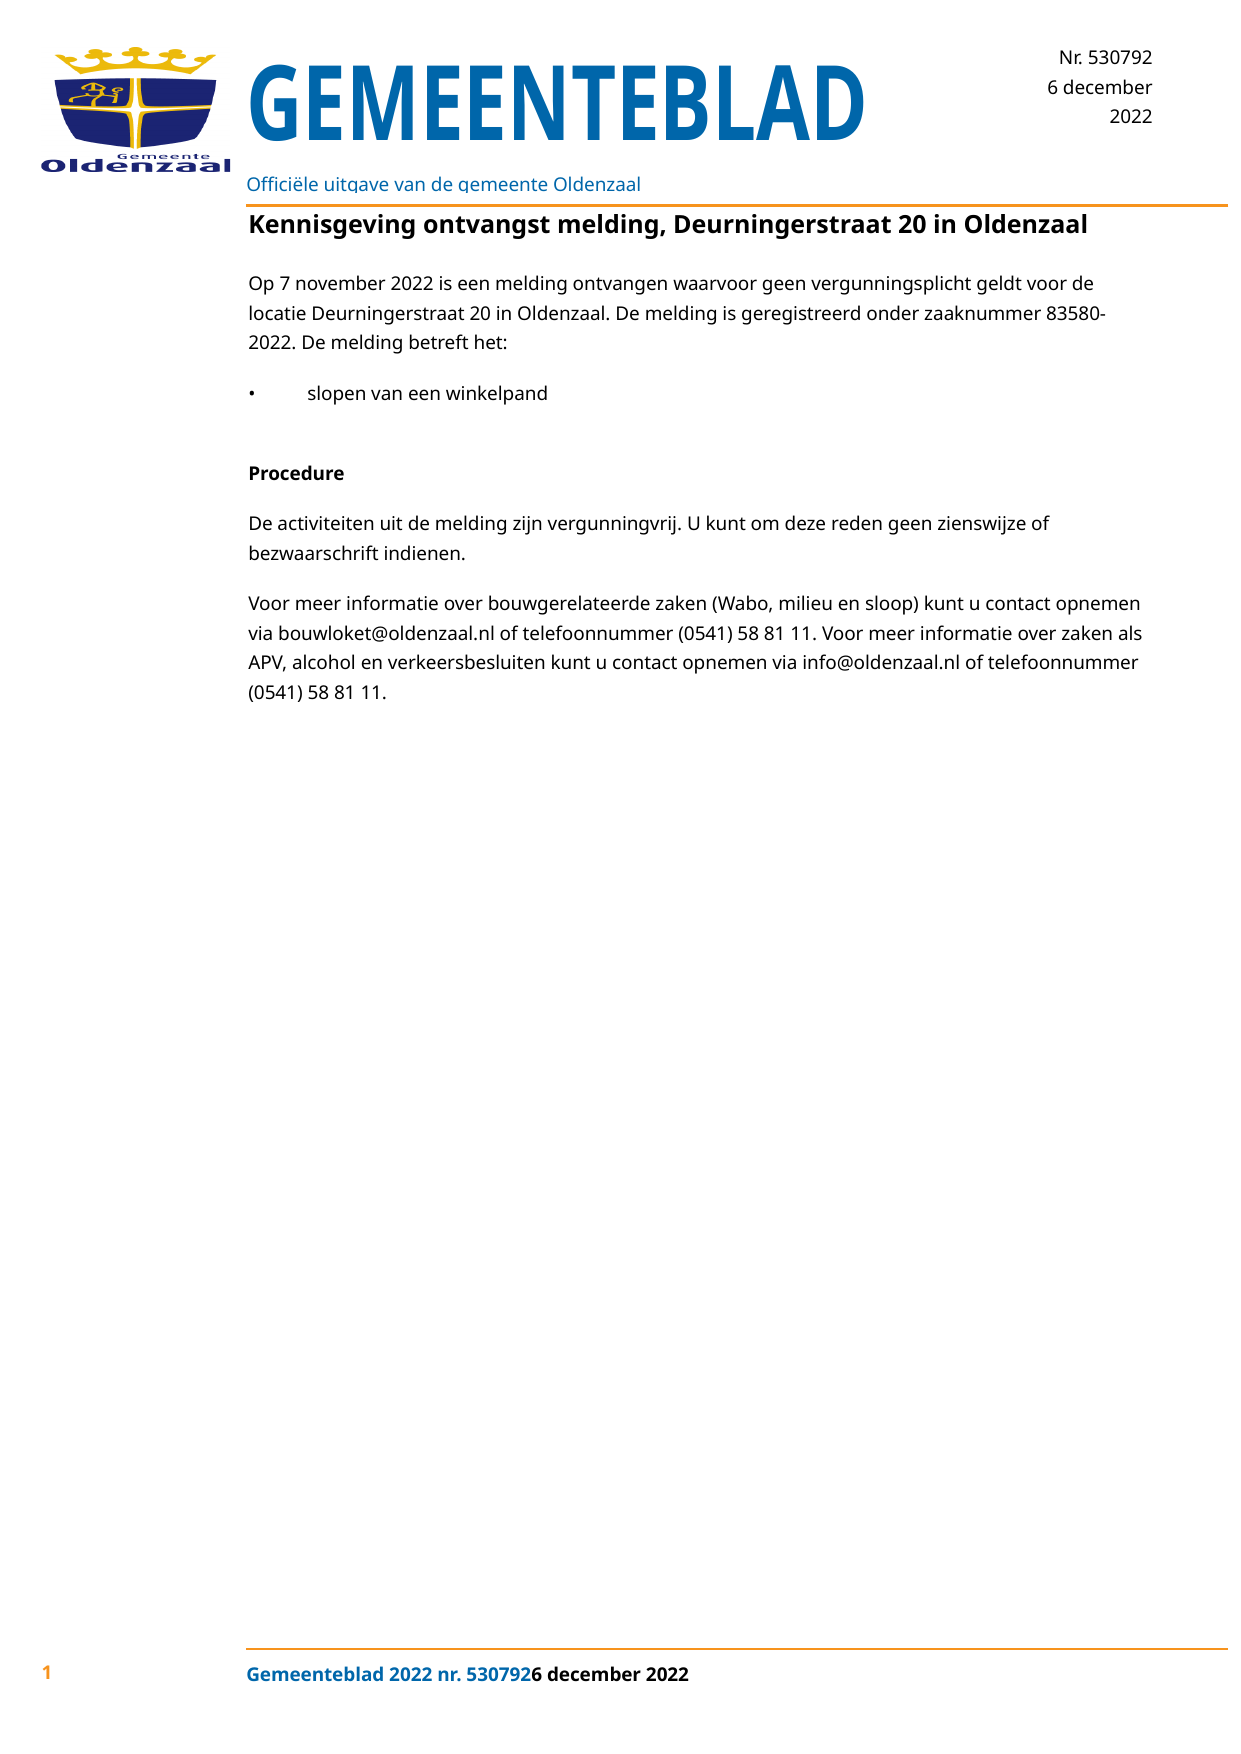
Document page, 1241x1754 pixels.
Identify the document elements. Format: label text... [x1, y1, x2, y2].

picture [41, 47, 231, 172]
list slopen van een winkelpand [248, 380, 1152, 406]
text Op 7 november 2022 is een melding ontvangen waarvoor geen vergunningsplicht geldt voor de locatie Deurningerstraat 20 in Oldenzaal. De melding is geregistreerd onder zaaknummer 83580-2022. De melding betreft het: [248, 270, 1152, 355]
text Voor meer informatie over bouwgerelateerde zaken (Wabo, milieu en sloop) kunt u contact opnemen via bouwloket@oldenzaal.nl of telefoonnummer (0541) 58 81 11. Voor meer informatie over zaken als APV, alcohol en verkeersbesluiten kunt u contact opnemen via info@oldenzaal.nl of telefoonnummer (0541) 58 81 11. [248, 590, 1152, 705]
text Kennisgeving ontvangst melding, Deurningerstraat 20 in Oldenzaal [248, 207, 1152, 241]
text De activiteiten uit de melding zijn vergunningvrij. U kunt om deze reden geen zienswijze of bezwaarschrift indienen. [248, 510, 1152, 566]
text Procedure [248, 460, 1152, 486]
